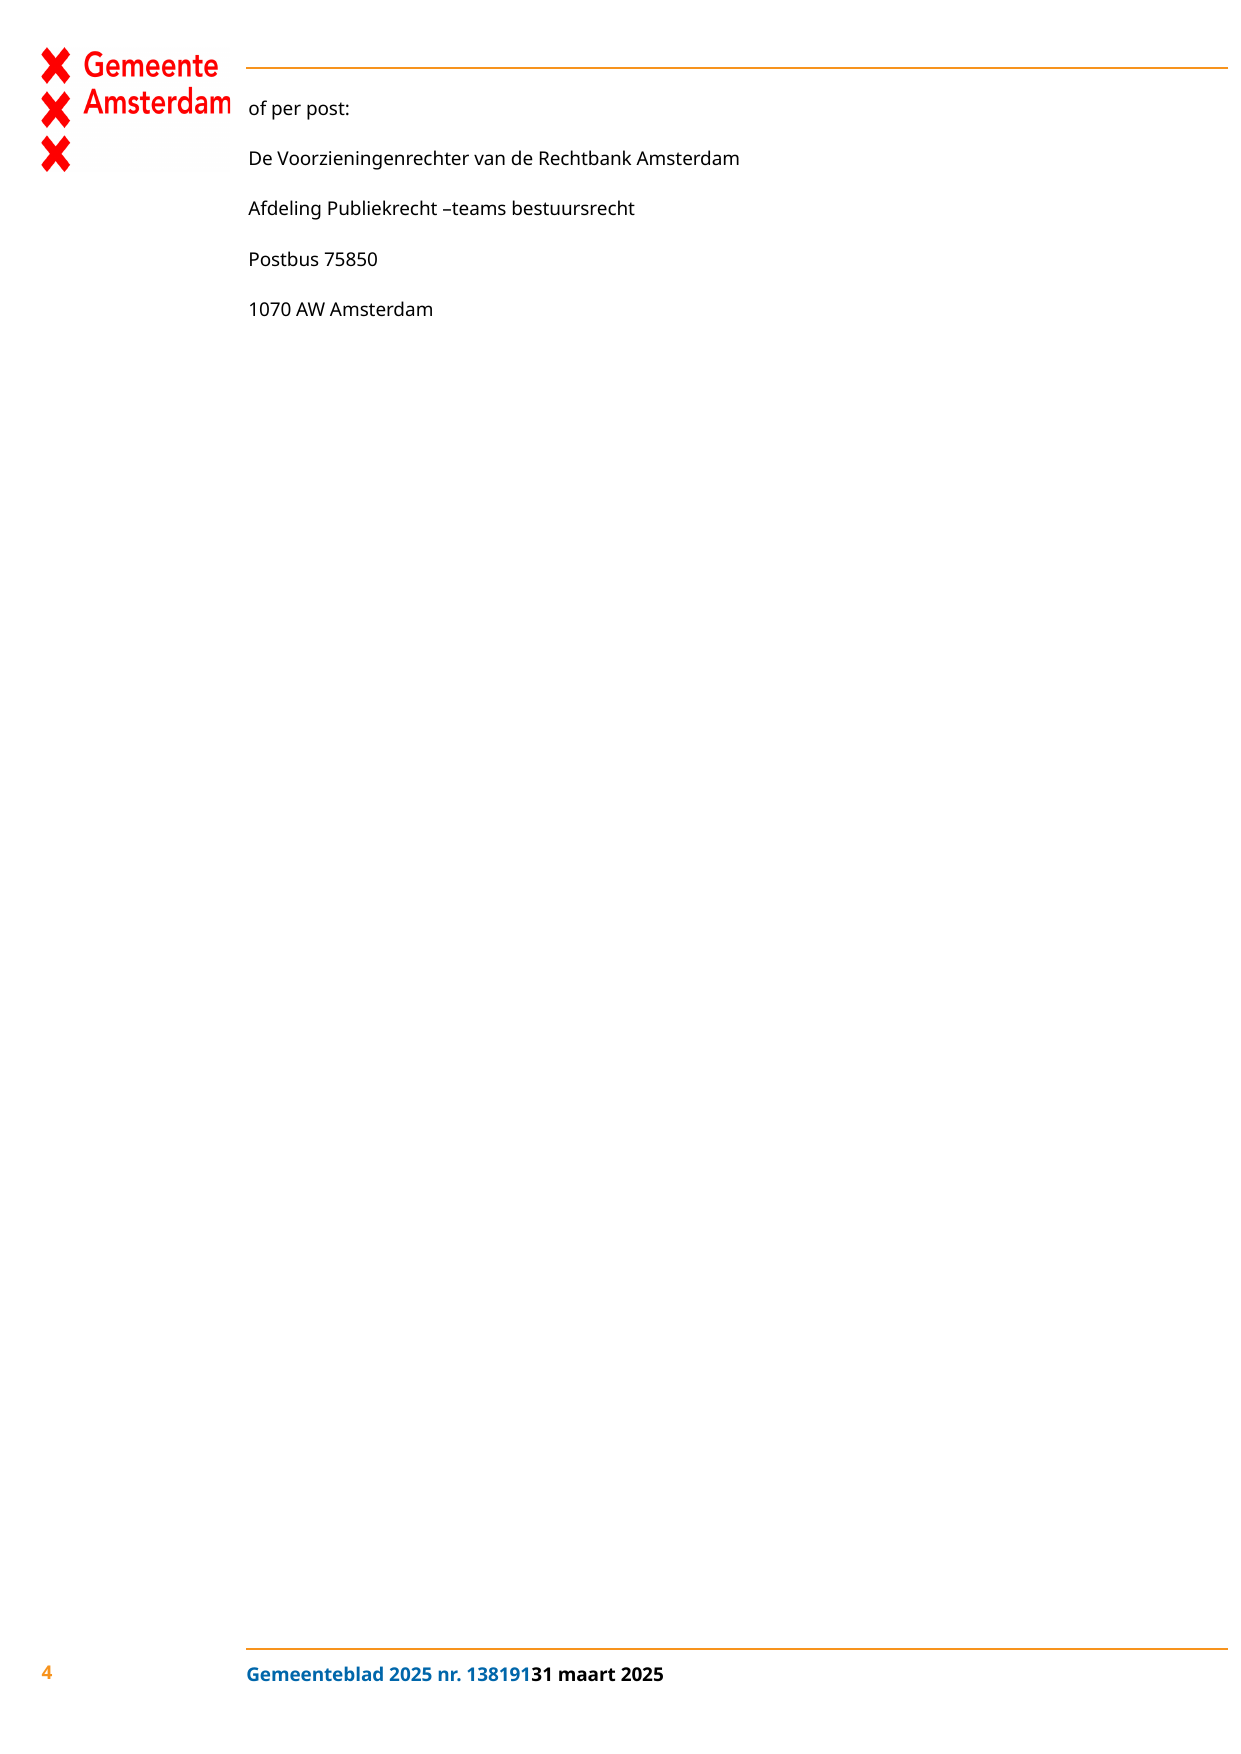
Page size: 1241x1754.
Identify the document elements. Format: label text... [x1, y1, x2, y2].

text De Voorzieningenrechter van de Rechtbank Amsterdam [248, 145, 1152, 171]
text Afdeling Publiekrecht –teams bestuursrecht [248, 196, 1152, 221]
picture [41, 47, 231, 172]
text of per post: [248, 95, 1152, 121]
text Postbus 75850 [248, 246, 1152, 272]
text 1070 AW Amsterdam [248, 296, 1152, 322]
